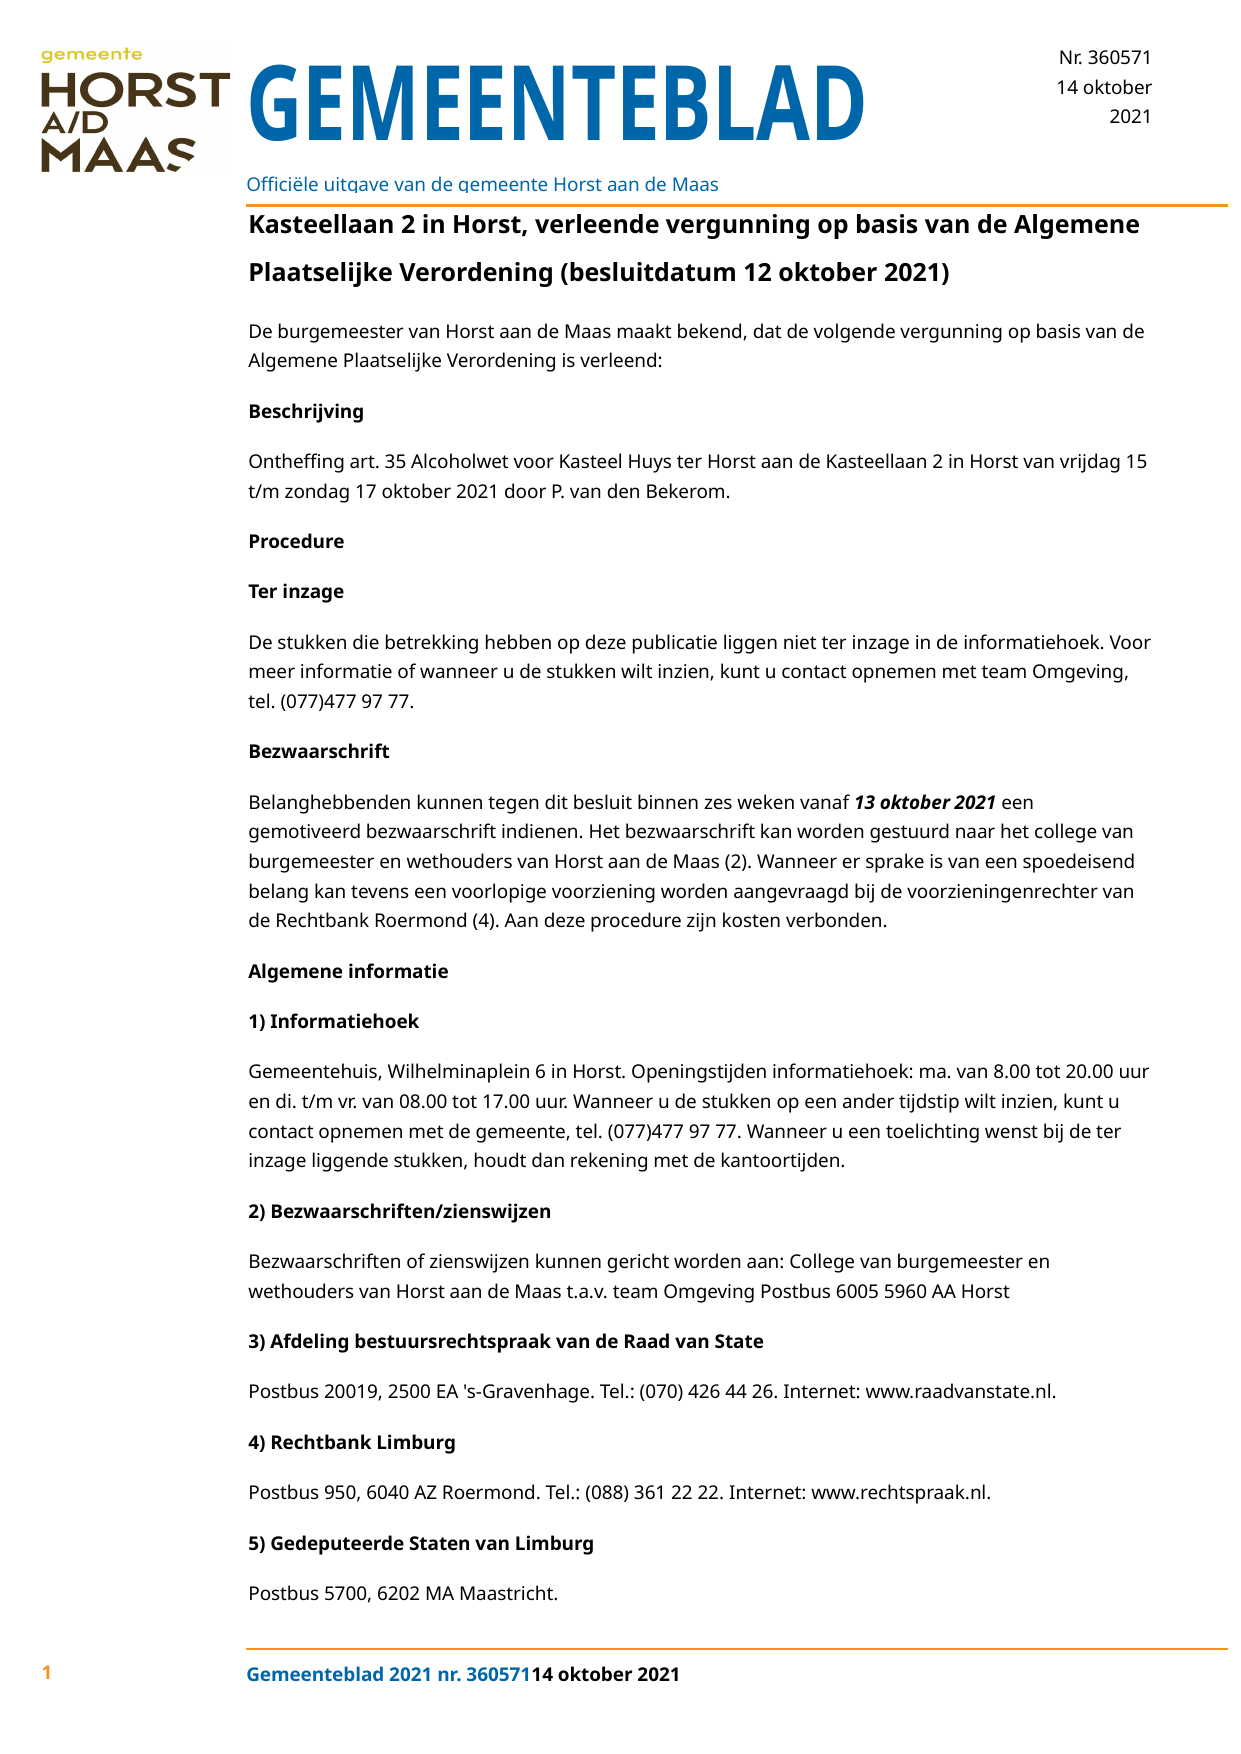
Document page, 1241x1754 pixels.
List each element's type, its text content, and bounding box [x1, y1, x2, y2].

text Algemene informatie [248, 958, 1152, 984]
picture [41, 47, 231, 172]
text Postbus 950, 6040 AZ Roermond. Tel.: (088) 361 22 22. Internet: www.rechtspraak.nl. [248, 1479, 1152, 1505]
text Postbus 20019, 2500 EA 's-Gravenhage. Tel.: (070) 426 44 26. Internet: www.raadvanstate.nl. [248, 1379, 1152, 1404]
text Gemeentehuis, Wilhelminaplein 6 in Horst. Openingstijden informatiehoek: ma. van 8.00 tot 20.00 uur en di. t/m vr. van 08.00 tot 17.00 uur. Wanneer u de stukken op een ander tijdstip wilt inzien, kunt u contact opnemen met de gemeente, tel. (077)477 97 77. Wanneer u een toelichting wenst bij de ter inzage liggende stukken, houdt dan rekening met de kantoortijden. [248, 1059, 1152, 1173]
text De stukken die betrekking hebben op deze publicatie liggen niet ter inzage in de informatiehoek. Voor meer informatie of wanneer u de stukken wilt inzien, kunt u contact opnemen met team Omgeving, tel. (077)477 97 77. [248, 629, 1152, 714]
text Belanghebbenden kunnen tegen dit besluit binnen zes weken vanaf 13 oktober 2021 een gemotiveerd bezwaarschrift indienen. Het bezwaarschrift kan worden gestuurd naar het college van burgemeester en wethouders van Horst aan de Maas (2). Wanneer er sprake is van een spoedeisend belang kan tevens een voorlopige voorziening worden aangevraagd bij de voorzieningenrechter van de Rechtbank Roermond (4). Aan deze procedure zijn kosten verbonden. [248, 789, 1152, 933]
text Kasteellaan 2 in Horst, verleende vergunning op basis van de Algemene Plaatselijke Verordening (besluitdatum 12 oktober 2021) [248, 207, 1152, 288]
text Bezwaarschriften of zienswijzen kunnen gericht worden aan: College van burgemeester en wethouders van Horst aan de Maas t.a.v. team Omgeving Postbus 6005 5960 AA Horst [248, 1248, 1152, 1304]
text 4) Rechtbank Limburg [248, 1429, 1152, 1455]
text 1) Informatiehoek [248, 1008, 1152, 1034]
text Ter inzage [248, 579, 1152, 604]
text 2) Bezwaarschriften/zienswijzen [248, 1198, 1152, 1224]
text Beschrijving [248, 398, 1152, 424]
text 5) Gedeputeerde Staten van Limburg [248, 1530, 1152, 1556]
text 3) Afdeling bestuursrechtspraak van de Raad van State [248, 1328, 1152, 1354]
text Ontheffing art. 35 Alcoholwet voor Kasteel Huys ter Horst aan de Kasteellaan 2 in Horst van vrijdag 15 t/m zondag 17 oktober 2021 door P. van den Bekerom. [248, 448, 1152, 504]
text Procedure [248, 528, 1152, 554]
text Postbus 5700, 6202 MA Maastricht. [248, 1580, 1152, 1606]
text Bezwaarschrift [248, 739, 1152, 764]
text De burgemeester van Horst aan de Maas maakt bekend, dat de volgende vergunning op basis van de Algemene Plaatselijke Verordening is verleend: [248, 318, 1152, 373]
